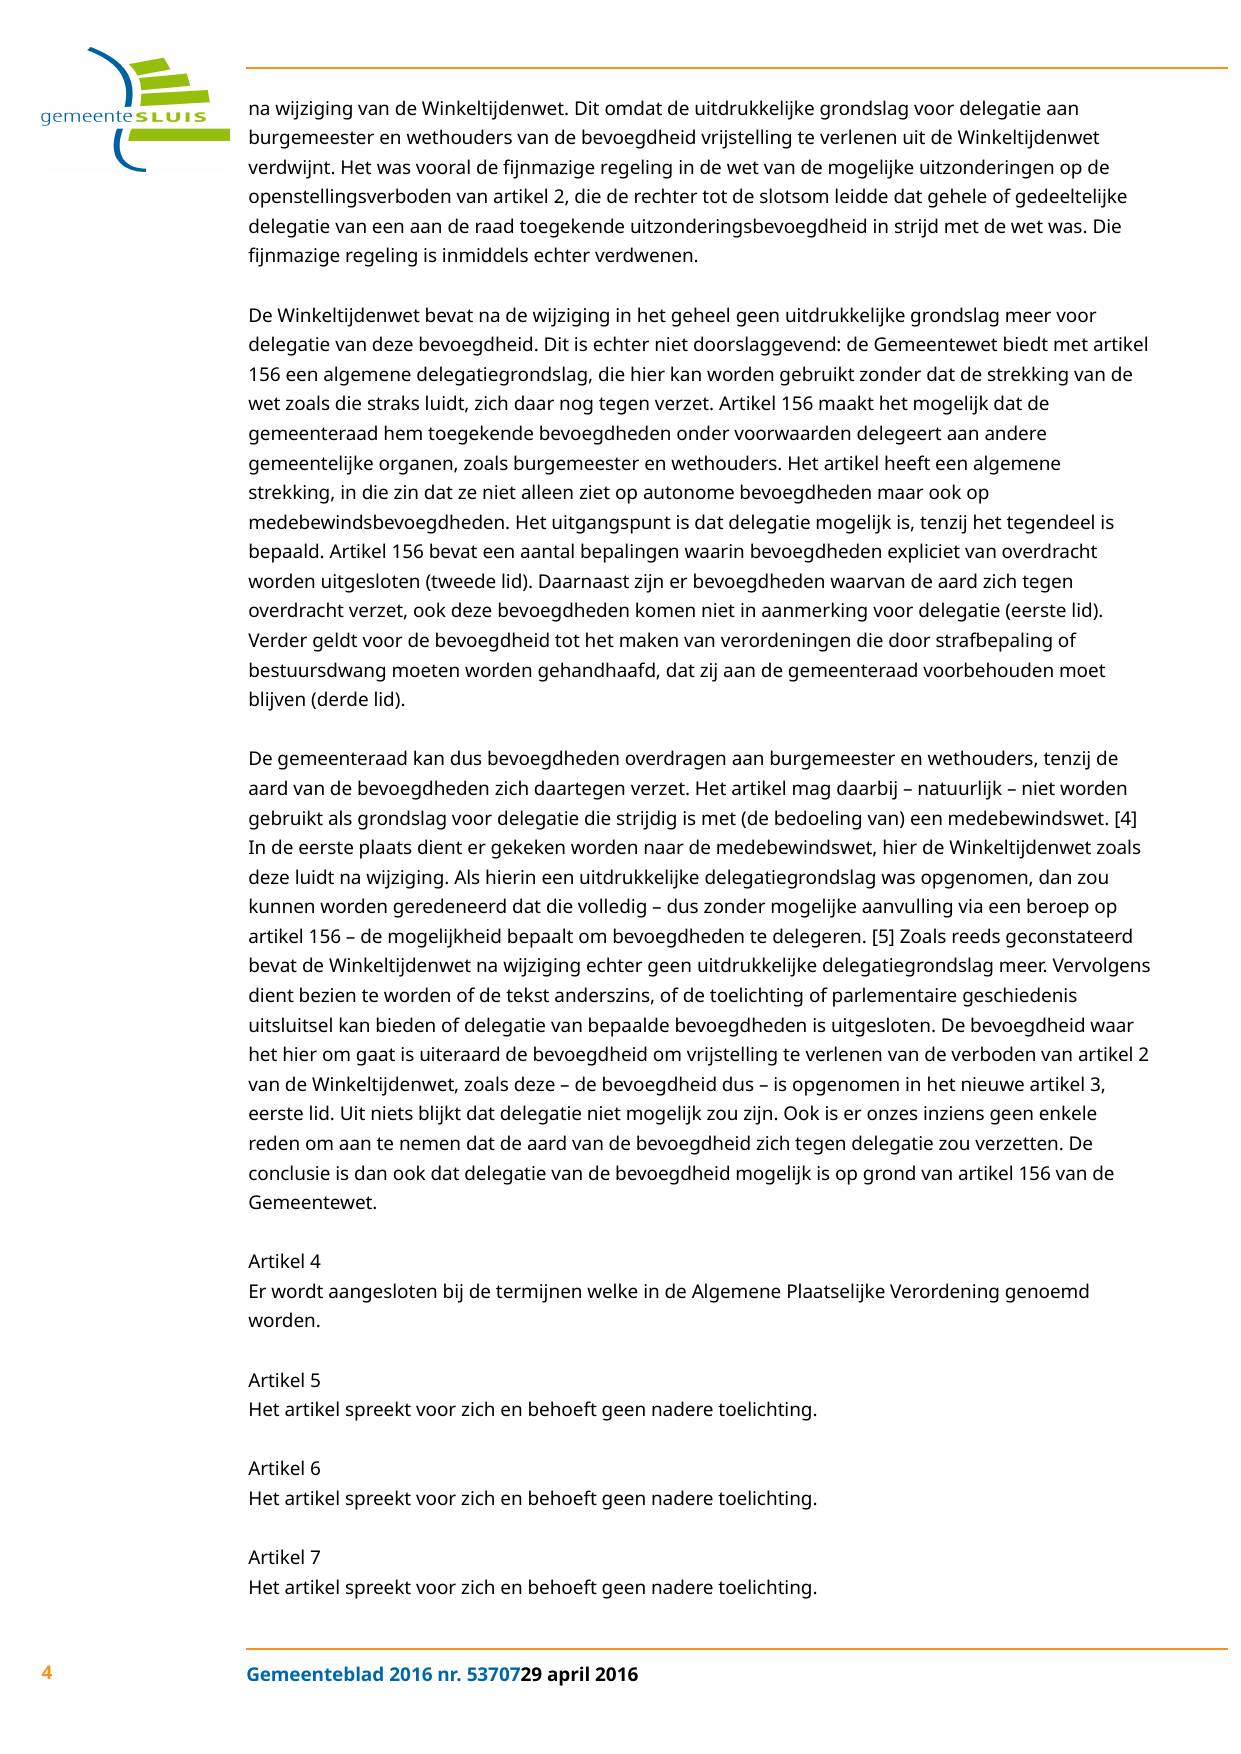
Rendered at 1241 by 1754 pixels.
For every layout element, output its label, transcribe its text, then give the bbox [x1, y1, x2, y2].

text Het artikel spreekt voor zich en behoeft geen nadere toelichting. [248, 1396, 1152, 1422]
text Het artikel spreekt voor zich en behoeft geen nadere toelichting. [248, 1485, 1152, 1511]
text In de eerste plaats dient er gekeken worden naar de medebewindswet, hier de Winkeltijdenwet zoals deze luidt na wijziging. Als hierin een uitdrukkelijke delegatiegrondslag was opgenomen, dan zou kunnen worden geredeneerd dat die volledig – dus zonder mogelijke aanvulling via een beroep op artikel 156 – de mogelijkheid bepaalt om bevoegdheden te delegeren. [5] Zoals reeds geconstateerd bevat de Winkeltijdenwet na wijziging echter geen uitdrukkelijke delegatiegrondslag meer. Vervolgens dient bezien te worden of de tekst anderszins, of de toelichting of parlementaire geschiedenis uitsluitsel kan bieden of delegatie van bepaalde bevoegdheden is uitgesloten. De bevoegdheid waar het hier om gaat is uiteraard de bevoegdheid om vrijstelling te verlenen van de verboden van artikel 2 van de Winkeltijdenwet, zoals deze – de bevoegdheid dus – is opgenomen in het nieuwe artikel 3, eerste lid. Uit niets blijkt dat delegatie niet mogelijk zou zijn. Ook is er onzes inziens geen enkele reden om aan te nemen dat de aard van de bevoegdheid zich tegen delegatie zou verzetten. De conclusie is dan ook dat delegatie van de bevoegdheid mogelijk is op grond van artikel 156 van de Gemeentewet. [248, 834, 1152, 1215]
text Artikel 7 [248, 1544, 1152, 1570]
text Artikel 5 [248, 1367, 1152, 1393]
text Er wordt aangesloten bij de termijnen welke in de Algemene Plaatselijke Verordening genoemd worden. [248, 1278, 1152, 1333]
text De gemeenteraad kan dus bevoegdheden overdragen aan burgemeester en wethouders, tenzij de aard van de bevoegdheden zich daartegen verzet. Het artikel mag daarbij – natuurlijk – niet worden gebruikt als grondslag voor delegatie die strijdig is met (de bedoeling van) een medebewindswet. [4] [248, 746, 1152, 831]
text Artikel 4 [248, 1248, 1152, 1274]
text na wijziging van de Winkeltijdenwet. Dit omdat de uitdrukkelijke grondslag voor delegatie aan burgemeester en wethouders van de bevoegdheid vrijstelling te verlenen uit de Winkeltijdenwet verdwijnt. Het was vooral de fijnmazige regeling in de wet van de mogelijke uitzonderingen op de openstellingsverboden van artikel 2, die de rechter tot de slotsom leidde dat gehele of gedeeltelijke delegatie van een aan de raad toegekende uitzonderingsbevoegdheid in strijd met de wet was. Die fijnmazige regeling is inmiddels echter verdwenen. [248, 95, 1152, 268]
text Het artikel spreekt voor zich en behoeft geen nadere toelichting. [248, 1574, 1152, 1600]
text Artikel 6 [248, 1456, 1152, 1481]
text De Winkeltijdenwet bevat na de wijziging in het geheel geen uitdrukkelijke grondslag meer voor delegatie van deze bevoegdheid. Dit is echter niet doorslaggevend: de Gemeentewet biedt met artikel 156 een algemene delegatiegrondslag, die hier kan worden gebruikt zonder dat de strekking van de wet zoals die straks luidt, zich daar nog tegen verzet. Artikel 156 maakt het mogelijk dat de gemeenteraad hem toegekende bevoegdheden onder voorwaarden delegeert aan andere gemeentelijke organen, zoals burgemeester en wethouders. Het artikel heeft een algemene strekking, in die zin dat ze niet alleen ziet op autonome bevoegdheden maar ook op medebewindsbevoegdheden. Het uitgangspunt is dat delegatie mogelijk is, tenzij het tegendeel is bepaald. Artikel 156 bevat een aantal bepalingen waarin bevoegdheden expliciet van overdracht worden uitgesloten (tweede lid). Daarnaast zijn er bevoegdheden waarvan de aard zich tegen overdracht verzet, ook deze bevoegdheden komen niet in aanmerking voor delegatie (eerste lid). Verder geldt voor de bevoegdheid tot het maken van verordeningen die door strafbepaling of bestuursdwang moeten worden gehandhaafd, dat zij aan de gemeenteraad voorbehouden moet blijven (derde lid). [248, 302, 1152, 712]
picture [41, 47, 231, 172]
